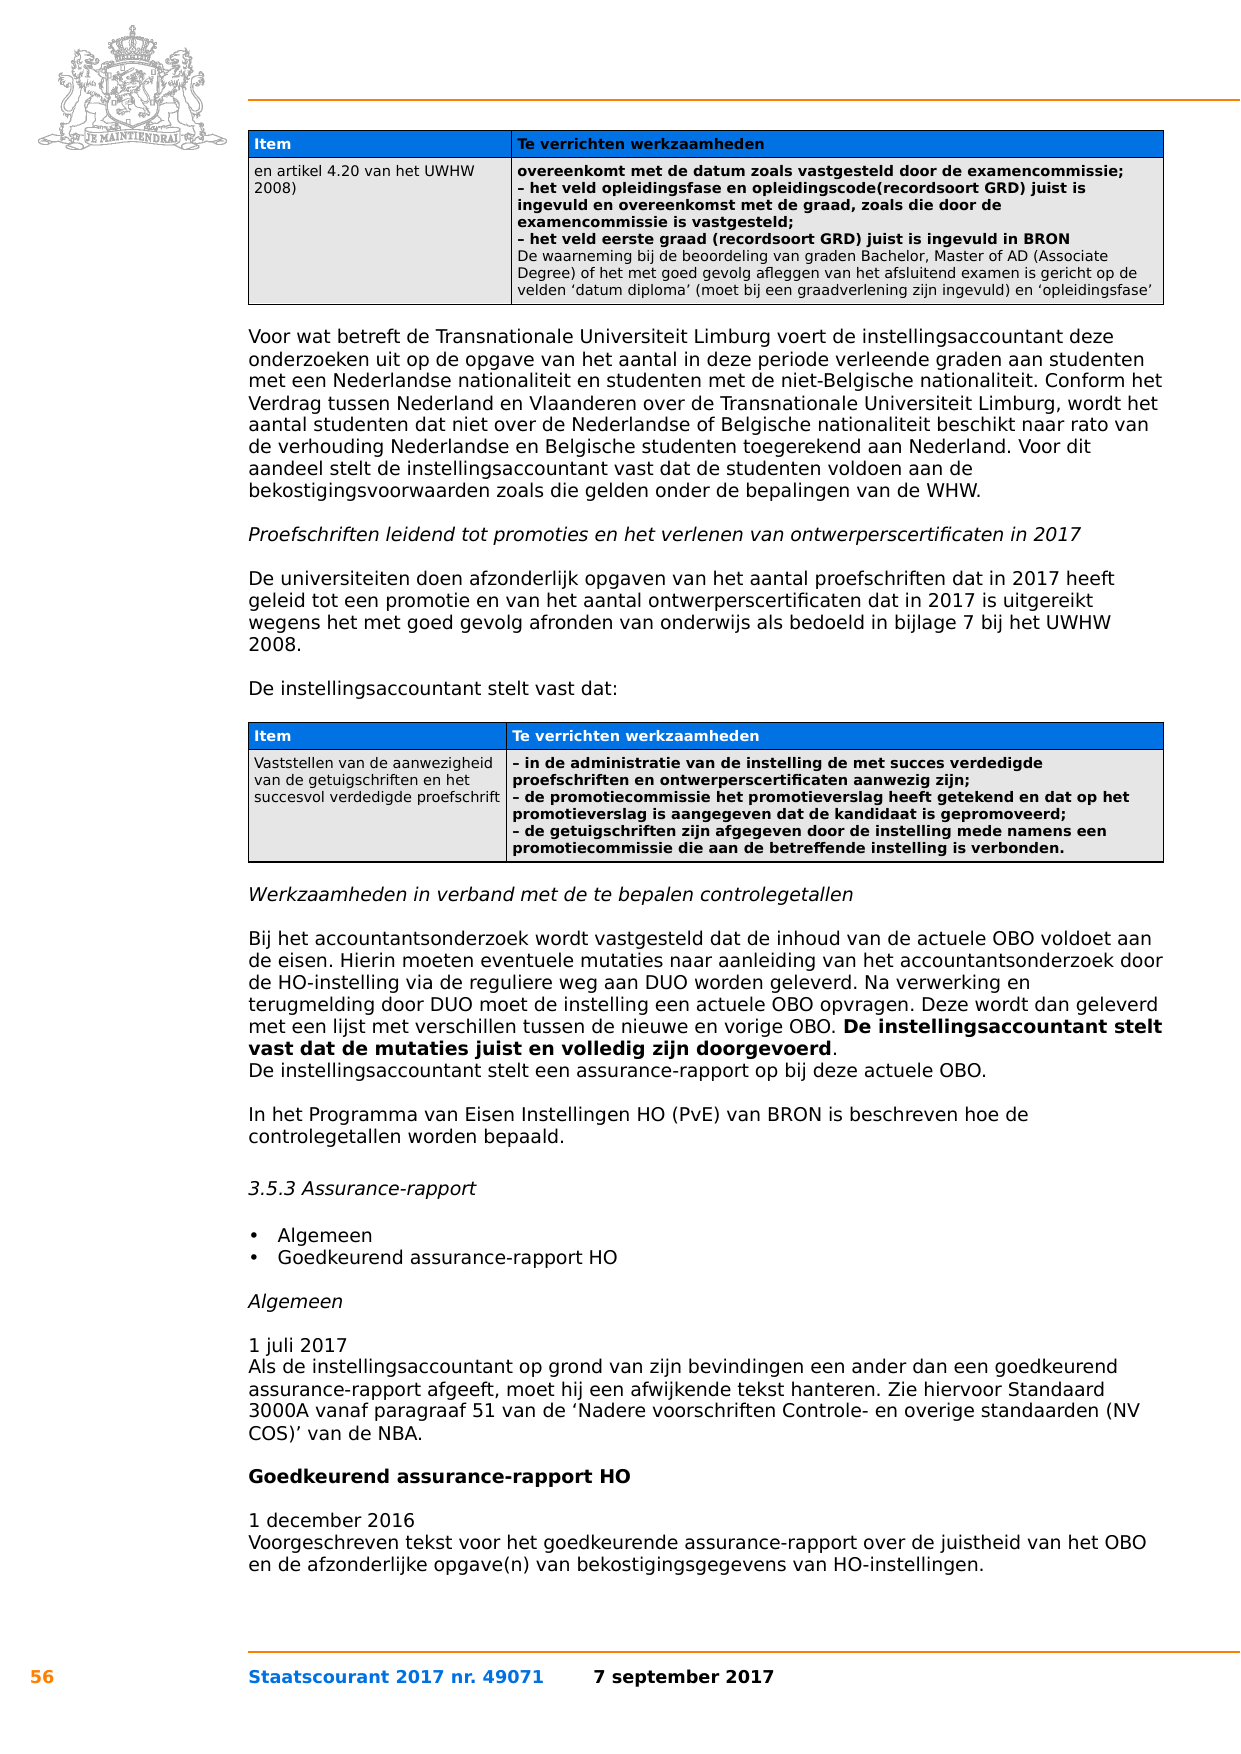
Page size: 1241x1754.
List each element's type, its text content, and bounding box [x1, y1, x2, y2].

table_header Te verrichten werkzaamheden [512, 131, 1163, 157]
text De instellingsaccountant stelt een assurance-rapport op bij deze actuele OBO. [248, 1060, 1163, 1082]
text De universiteiten doen afzonderlijk opgaven van het aantal proefschriften dat in 2017 heeft geleid tot een promotie en van het aantal ontwerperscertificaten dat in 2017 is uitgereikt wegens het met goed gevolg afronden van onderwijs als bedoeld in bijlage 7 bij het UWHW 2008. [248, 568, 1163, 656]
table_cell – in de administratie van de instelling de met succes verdedigde proefschriften en ontwerperscertificaten aanwezig zijn; – de promotiecommissie het promotieverslag heeft getekend en dat op het promotieverslag is aangegeven dat de kandidaat is gepromoveerd; – de getuigschriften zijn afgegeven door de instelling mede namens een promotiecommissie die aan de betreffende instelling is verbonden. [507, 750, 1163, 861]
table_cell overeenkomt met de datum zoals vastgesteld door de examencommissie; – het veld opleidingsfase en opleidingscode(recordsoort GRD) juist is ingevuld en overeenkomst met de graad, zoals die door de examencommissie is vastgesteld; – het veld eerste graad (recordsoort GRD) juist is ingevuld in BRON De waarneming bij de beoordeling van graden Bachelor, Master of AD (Associate Degree) of het met goed gevolg afleggen van het afsluitend examen is gericht op de velden ‘datum diploma’ (moet bij een graadverlening zijn ingevuld) en ‘opleidingsfase’ [512, 158, 1163, 303]
text Voor wat betreft de Transnationale Universiteit Limburg voert de instellingsaccountant deze onderzoeken uit op de opgave van het aantal in deze periode verleende graden aan studenten met een Nederlandse nationaliteit en studenten met de niet-Belgische nationaliteit. Conform het Verdrag tussen Nederland en Vlaanderen over de Transnationale Universiteit Limburg, wordt het aantal studenten dat niet over de Nederlandse of Belgische nationaliteit beschikt naar rato van de verhouding Nederlandse en Belgische studenten toegerekend aan Nederland. Voor dit aandeel stelt de instellingsaccountant vast dat de studenten voldoen aan de bekostigingsvoorwaarden zoals die gelden onder de bepalingen van de WHW. [248, 326, 1163, 502]
table_header Te verrichten werkzaamheden [507, 723, 1163, 749]
text Als de instellingsaccountant op grond van zijn bevindingen een ander dan een goedkeurend assurance-rapport afgeeft, moet hij een afwijkende tekst hanteren. Zie hiervoor Standaard 3000A vanaf paragraaf 51 van de ‘Nadere voorschriften Controle- en overige standaarden (NV COS)’ van de NBA. [248, 1356, 1163, 1444]
text 1 december 2016 [248, 1510, 1163, 1532]
subtitle 3.5.3 Assurance-rapport [248, 1178, 1163, 1200]
text 1 juli 2017 [248, 1334, 1163, 1356]
table_cell en artikel 4.20 van het UWHW 2008) [249, 158, 511, 303]
table_header Item [249, 723, 506, 749]
table_header Item [249, 131, 511, 157]
subtitle Goedkeurend assurance-rapport HO [248, 1466, 1163, 1488]
subtitle Werkzaamheden in verband met de te bepalen controlegetallen [248, 884, 1163, 906]
picture [38, 25, 227, 150]
text In het Programma van Eisen Instellingen HO (PvE) van BRON is beschreven hoe de controlegetallen worden bepaald. [248, 1104, 1163, 1148]
subtitle Proefschriften leidend tot promoties en het verlenen van ontwerperscertificaten in 2017 [248, 524, 1163, 546]
text • Goedkeurend assurance-rapport HO [248, 1247, 1163, 1269]
subtitle Algemeen [248, 1291, 1163, 1313]
text Voorgeschreven tekst voor het goedkeurende assurance-rapport over de juistheid van het OBO en de afzonderlijke opgave(n) van bekostigingsgegevens van HO-instellingen. [248, 1532, 1163, 1576]
table_cell Vaststellen van de aanwezigheid van de getuigschriften en het succesvol verdedigde proefschrift [249, 750, 506, 861]
text De instellingsaccountant stelt vast dat: [248, 678, 1163, 700]
text • Algemeen [248, 1225, 1163, 1247]
text Bij het accountantsonderzoek wordt vastgesteld dat de inhoud van de actuele OBO voldoet aan de eisen. Hierin moeten eventuele mutaties naar aanleiding van het accountantsonderzoek door de HO-instelling via de reguliere weg aan DUO worden geleverd. Na verwerking en terugmelding door DUO moet de instelling een actuele OBO opvragen. Deze wordt dan geleverd met een lijst met verschillen tussen de nieuwe en vorige OBO. De instellingsaccountant stelt vast dat de mutaties juist en volledig zijn doorgevoerd. [248, 928, 1163, 1060]
